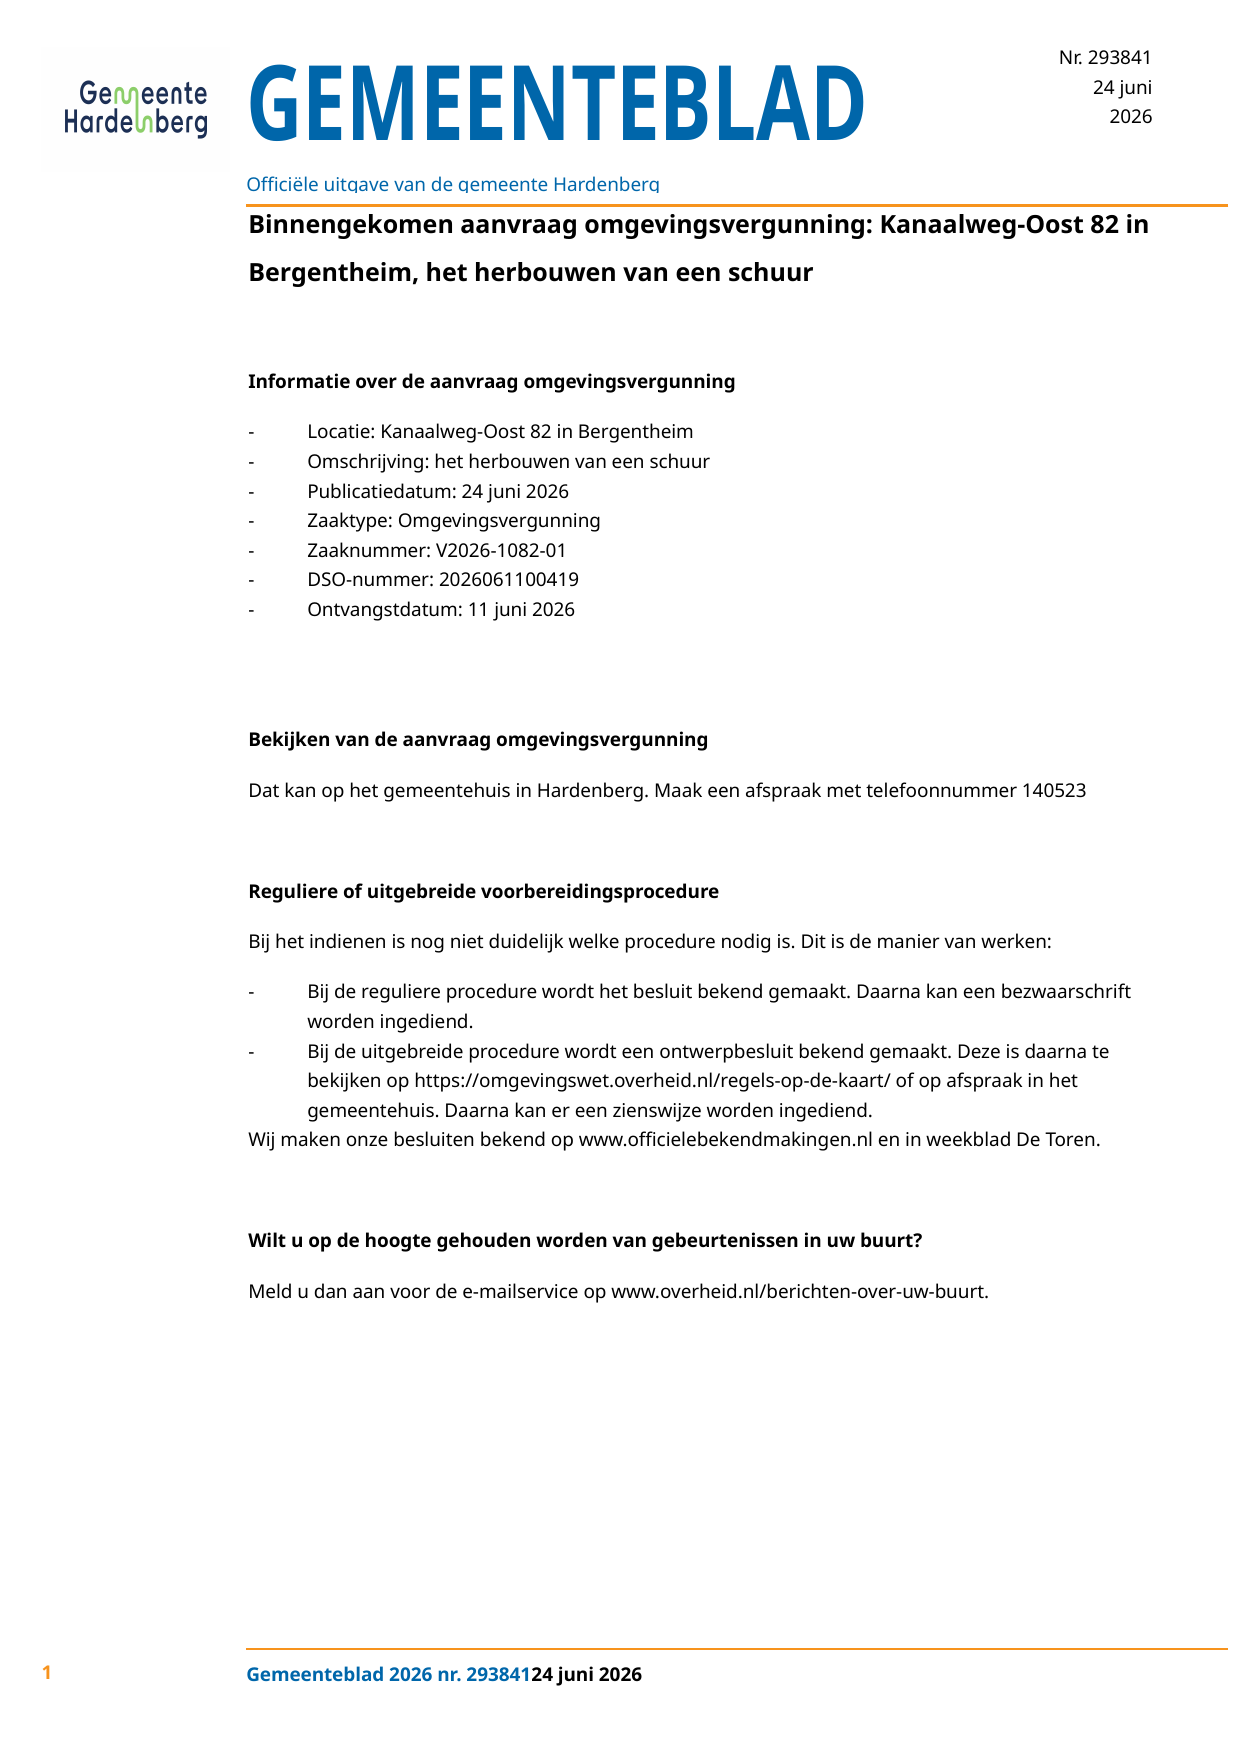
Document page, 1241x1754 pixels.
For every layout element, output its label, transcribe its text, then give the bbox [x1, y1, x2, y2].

list Ontvangstdatum: 11 juni 2026 [248, 596, 1152, 622]
text Bij het indienen is nog niet duidelijk welke procedure nodig is. Dit is de manier van werken: [248, 928, 1152, 954]
text Dat kan op het gemeentehuis in Hardenberg. Maak een afspraak met telefoonnummer 140523 [248, 777, 1152, 803]
list DSO-nummer: 2026061100419 [248, 567, 1152, 592]
text Wilt u op de hoogte gehouden worden van gebeurtenissen in uw buurt? [248, 1227, 1152, 1253]
list Locatie: Kanaalweg-Oost 82 in Bergentheim [248, 419, 1152, 444]
list Bij de uitgebreide procedure wordt een ontwerpbesluit bekend gemaakt. Deze is daarna te bekijken op https://omgevingswet.overheid.nl/regels-op-de-kaart/ of op afspraak in het gemeentehuis. Daarna kan er een zienswijze worden ingediend. [248, 1038, 1152, 1123]
list Publicatiedatum: 24 juni 2026 [248, 478, 1152, 504]
text Meld u dan aan voor de e-mailservice op www.overheid.nl/berichten-over-uw-buurt. [248, 1278, 1152, 1304]
text Binnengekomen aanvraag omgevingsvergunning: Kanaalweg-Oost 82 in Bergentheim, het herbouwen van een schuur [248, 207, 1152, 288]
picture [41, 47, 231, 172]
list Bij de reguliere procedure wordt het besluit bekend gemaakt. Daarna kan een bezwaarschrift worden ingediend. [248, 979, 1152, 1034]
text Wij maken onze besluiten bekend op www.officielebekendmakingen.nl en in weekblad De Toren. [248, 1127, 1152, 1152]
list Zaaknummer: V2026-1082-01 [248, 537, 1152, 563]
list Omschrijving: het herbouwen van een schuur [248, 448, 1152, 474]
text Informatie over de aanvraag omgevingsvergunning [248, 368, 1152, 394]
text Bekijken van de aanvraag omgevingsvergunning [248, 727, 1152, 752]
text Reguliere of uitgebreide voorbereidingsprocedure [248, 878, 1152, 904]
list Zaaktype: Omgevingsvergunning [248, 507, 1152, 533]
